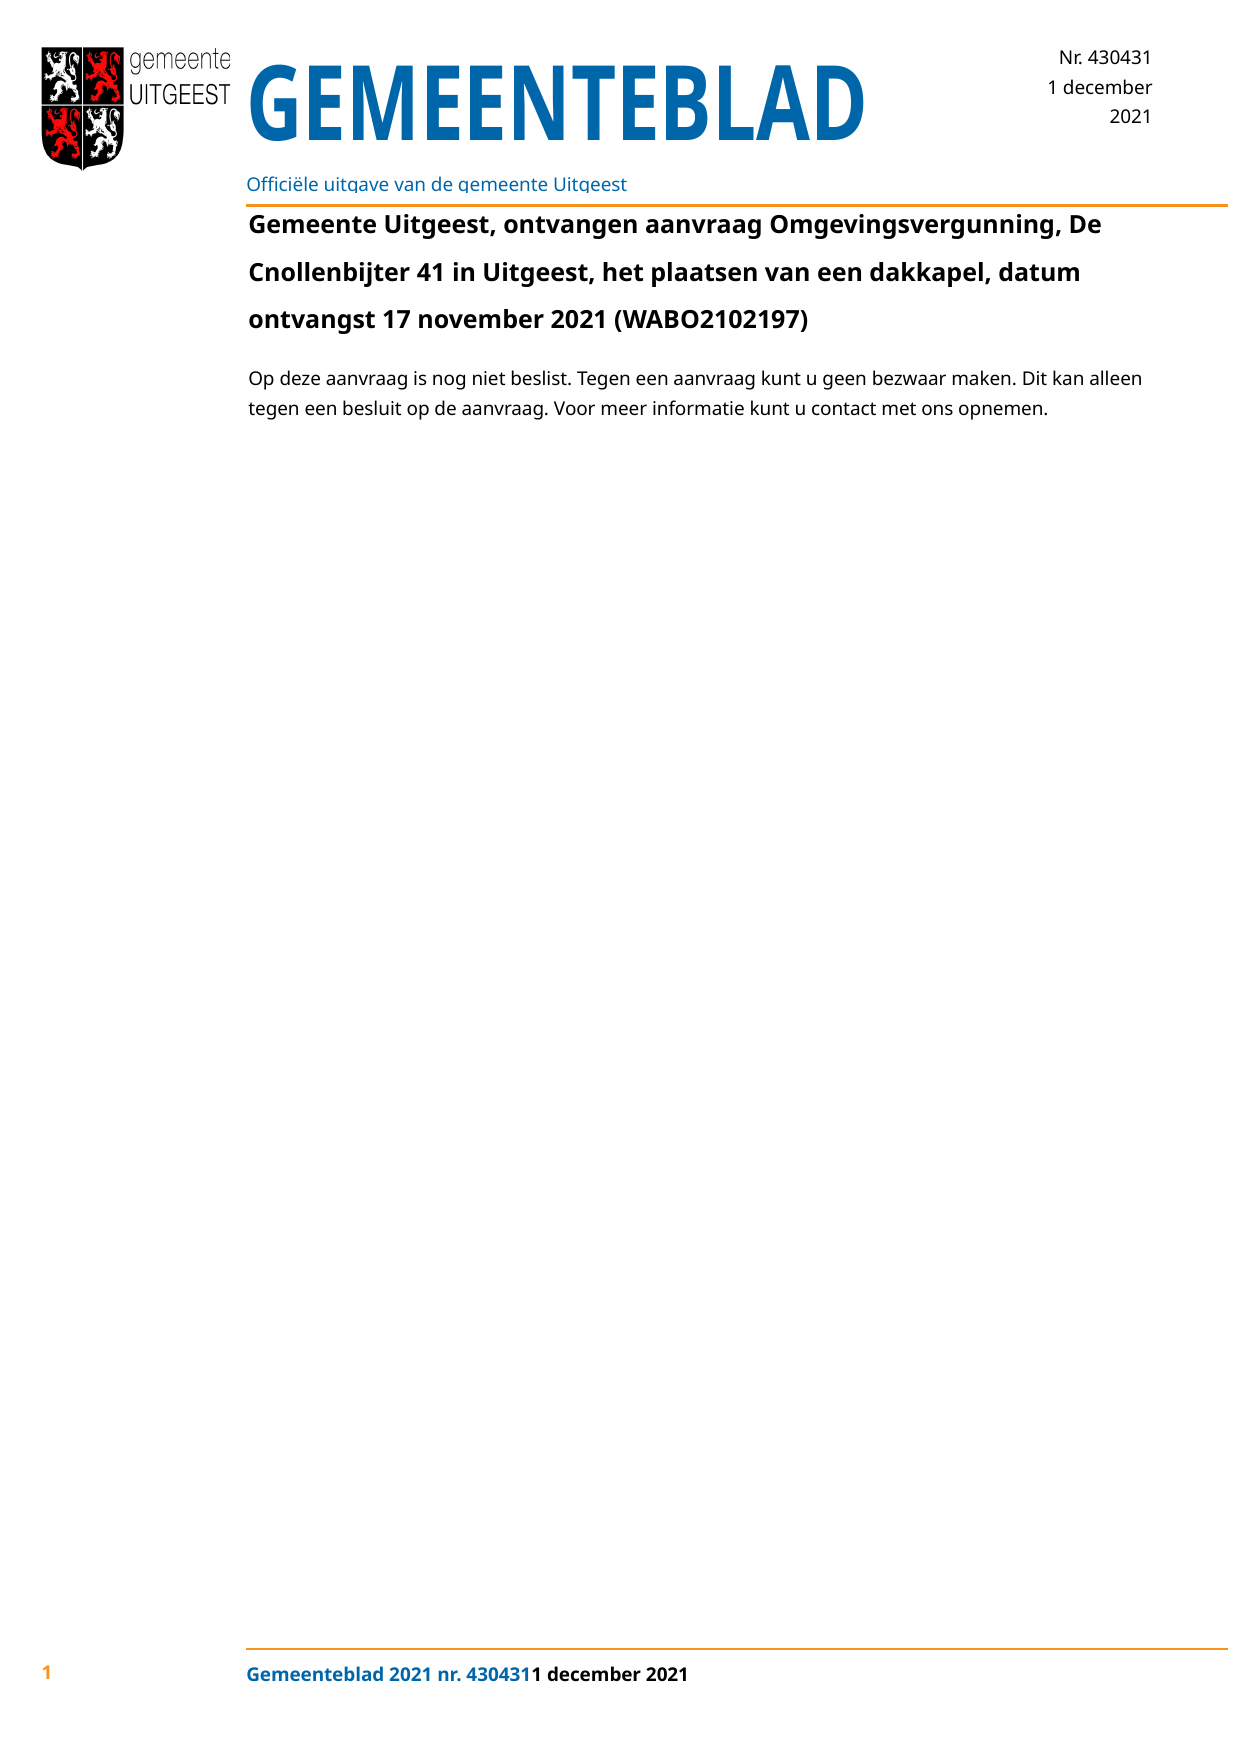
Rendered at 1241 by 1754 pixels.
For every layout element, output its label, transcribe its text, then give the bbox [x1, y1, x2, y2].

picture [41, 47, 231, 172]
text Gemeente Uitgeest, ontvangen aanvraag Omgevingsvergunning, De Cnollenbijter 41 in Uitgeest, het plaatsen van een dakkapel, datum ontvangst 17 november 2021 (WABO2102197) [248, 207, 1152, 336]
text Op deze aanvraag is nog niet beslist. Tegen een aanvraag kunt u geen bezwaar maken. Dit kan alleen tegen een besluit op de aanvraag. Voor meer informatie kunt u contact met ons opnemen. [248, 366, 1152, 421]
